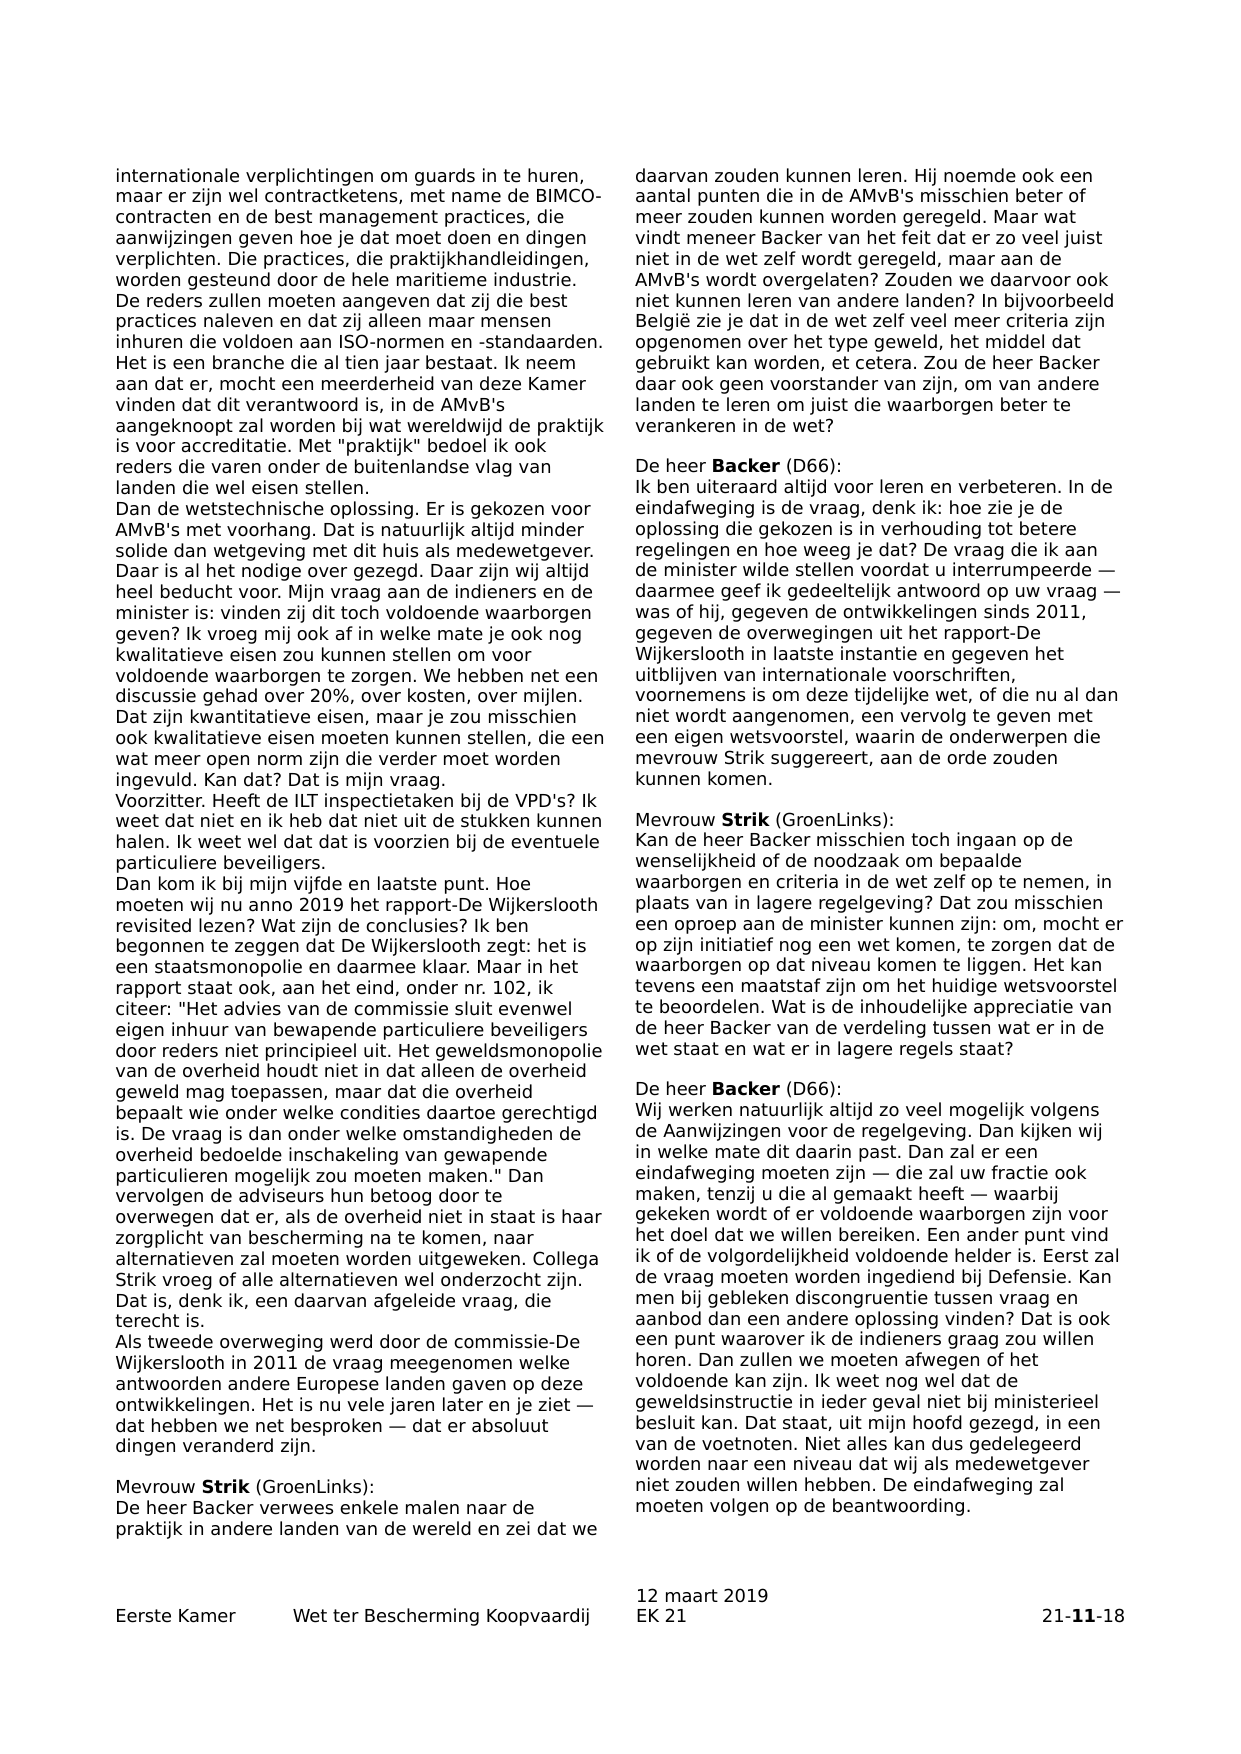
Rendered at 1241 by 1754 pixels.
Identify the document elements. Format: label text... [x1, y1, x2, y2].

text Voorzitter. Heeft de ILT inspectietaken bij de VPD's? Ik weet dat niet en ik heb dat niet uit de stukken kunnen halen. Ik weet wel dat dat is voorzien bij de eventuele particuliere beveiligers. [115, 790, 605, 874]
text Kan de heer Backer misschien toch ingaan op de wenselijkheid of de noodzaak om bepaalde waarborgen en criteria in de wet zelf op te nemen, in plaats van in lagere regelgeving? Dat zou misschien een oproep aan de minister kunnen zijn: om, mocht er op zijn initiatief nog een wet komen, te zorgen dat de waarborgen op dat niveau komen te liggen. Het kan tevens een maatstaf zijn om het huidige wetsvoorstel te beoordelen. Wat is de inhoudelijke appreciatie van de heer Backer van de verdeling tussen wat er in de wet staat en wat er in lagere regels staat? [635, 830, 1125, 1059]
text internationale verplichtingen om guards in te huren, maar er zijn wel contractketens, met name de BIMCO-contracten en de best management practices, die aanwijzingen geven hoe je dat moet doen en dingen verplichten. Die practices, die praktijkhandleidingen, worden gesteund door de hele maritieme industrie. De reders zullen moeten aangeven dat zij die best practices naleven en dat zij alleen maar mensen inhuren die voldoen aan ISO-normen en -standaarden. Het is een branche die al tien jaar bestaat. Ik neem aan dat er, mocht een meerderheid van deze Kamer vinden dat dit verantwoord is, in de AMvB's aangeknoopt zal worden bij wat wereldwijd de praktijk is voor accreditatie. Met "praktijk" bedoel ik ook reders die varen onder de buitenlandse vlag van landen die wel eisen stellen. [115, 165, 605, 499]
text De heer Backer verwees enkele malen naar de praktijk in andere landen van de wereld en zei dat we [115, 1498, 605, 1539]
text Dan kom ik bij mijn vijfde en laatste punt. Hoe moeten wij nu anno 2019 het rapport-De Wijkerslooth revisited lezen? Wat zijn de conclusies? Ik ben begonnen te zeggen dat De Wijkerslooth zegt: het is een staatsmonopolie en daarmee klaar. Maar in het rapport staat ook, aan het eind, onder nr. 102, ik citeer: "Het advies van de commissie sluit evenwel eigen inhuur van bewapende particuliere beveiligers door reders niet principieel uit. Het geweldsmonopolie van de overheid houdt niet in dat alleen de overheid geweld mag toepassen, maar dat die overheid bepaalt wie onder welke condities daartoe gerechtigd is. De vraag is dan onder welke omstandigheden de overheid bedoelde inschakeling van gewapende particulieren mogelijk zou moeten maken." Dan vervolgen de adviseurs hun betoog door te overwegen dat er, als de overheid niet in staat is haar zorgplicht van bescherming na te komen, naar alternatieven zal moeten worden uitgeweken. Collega Strik vroeg of alle alternatieven wel onderzocht zijn. Dat is, denk ik, een daarvan afgeleide vraag, die terecht is. [115, 874, 605, 1332]
text Wij werken natuurlijk altijd zo veel mogelijk volgens de Aanwijzingen voor de regelgeving. Dan kijken wij in welke mate dit daarin past. Dan zal er een eindafweging moeten zijn — die zal uw fractie ook maken, tenzij u die al gemaakt heeft — waarbij gekeken wordt of er voldoende waarborgen zijn voor het doel dat we willen bereiken. Een ander punt vind ik of de volgordelijkheid voldoende helder is. Eerst zal de vraag moeten worden ingediend bij Defensie. Kan men bij gebleken discongruentie tussen vraag en aanbod dan een andere oplossing vinden? Dat is ook een punt waarover ik de indieners graag zou willen horen. Dan zullen we moeten afwegen of het voldoende kan zijn. Ik weet nog wel dat de geweldsinstructie in ieder geval niet bij ministerieel besluit kan. Dat staat, uit mijn hoofd gezegd, in een van de voetnoten. Niet alles kan dus gedelegeerd worden naar een niveau dat wij als medewetgever niet zouden willen hebben. De eindafweging zal moeten volgen op de beantwoording. [635, 1100, 1125, 1517]
text Ik ben uiteraard altijd voor leren en verbeteren. In de eindafweging is de vraag, denk ik: hoe zie je de oplossing die gekozen is in verhouding tot betere regelingen en hoe weeg je dat? De vraag die ik aan de minister wilde stellen voordat u interrumpeerde — daarmee geef ik gedeeltelijk antwoord op uw vraag — was of hij, gegeven de ontwikkelingen sinds 2011, gegeven de overwegingen uit het rapport-De Wijkerslooth in laatste instantie en gegeven het uitblijven van internationale voorschriften, voornemens is om deze tijdelijke wet, of die nu al dan niet wordt aangenomen, een vervolg te geven met een eigen wetsvoorstel, waarin de onderwerpen die mevrouw Strik suggereert, aan de orde zouden kunnen komen. [635, 477, 1125, 789]
text Als tweede overweging werd door de commissie-De Wijkerslooth in 2011 de vraag meegenomen welke antwoorden andere Europese landen gaven op deze ontwikkelingen. Het is nu vele jaren later en je ziet — dat hebben we net besproken — dat er absoluut dingen veranderd zijn. [115, 1332, 605, 1457]
text Mevrouw Strik (GroenLinks): [115, 1477, 605, 1498]
text De heer Backer (D66): [635, 1079, 1125, 1100]
text Mevrouw Strik (GroenLinks): [635, 809, 1125, 830]
text Dan de wetstechnische oplossing. Er is gekozen voor AMvB's met voorhang. Dat is natuurlijk altijd minder solide dan wetgeving met dit huis als medewetgever. Daar is al het nodige over gezegd. Daar zijn wij altijd heel beducht voor. Mijn vraag aan de indieners en de minister is: vinden zij dit toch voldoende waarborgen geven? Ik vroeg mij ook af in welke mate je ook nog kwalitatieve eisen zou kunnen stellen om voor voldoende waarborgen te zorgen. We hebben net een discussie gehad over 20%, over kosten, over mijlen. Dat zijn kwantitatieve eisen, maar je zou misschien ook kwalitatieve eisen moeten kunnen stellen, die een wat meer open norm zijn die verder moet worden ingevuld. Kan dat? Dat is mijn vraag. [115, 499, 605, 790]
text daarvan zouden kunnen leren. Hij noemde ook een aantal punten die in de AMvB's misschien beter of meer zouden kunnen worden geregeld. Maar wat vindt meneer Backer van het feit dat er zo veel juist niet in de wet zelf wordt geregeld, maar aan de AMvB's wordt overgelaten? Zouden we daarvoor ook niet kunnen leren van andere landen? In bijvoorbeeld België zie je dat in de wet zelf veel meer criteria zijn opgenomen over het type geweld, het middel dat gebruikt kan worden, et cetera. Zou de heer Backer daar ook geen voorstander van zijn, om van andere landen te leren om juist die waarborgen beter te verankeren in de wet? [635, 165, 1125, 436]
text De heer Backer (D66): [635, 456, 1125, 477]
